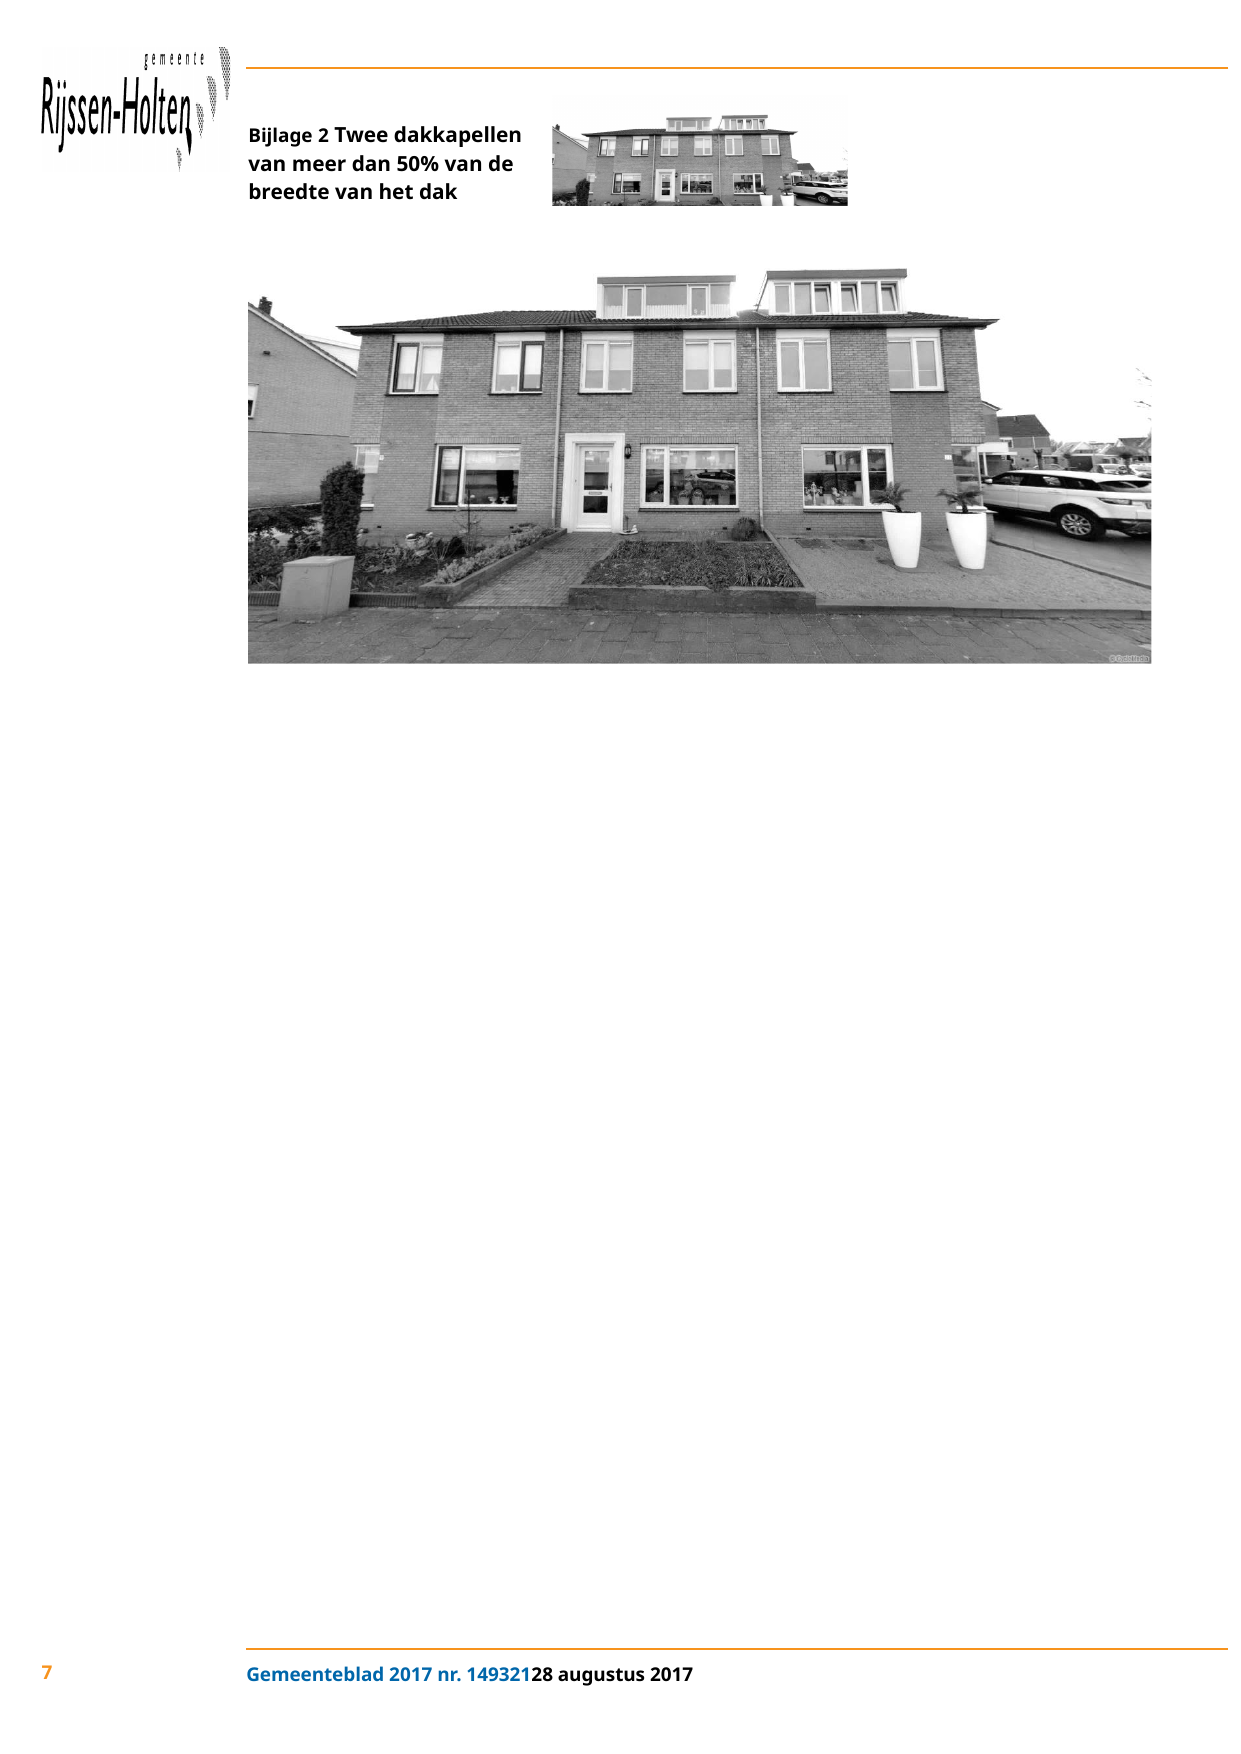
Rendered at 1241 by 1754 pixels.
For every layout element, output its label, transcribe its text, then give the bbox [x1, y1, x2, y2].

picture [248, 95, 1152, 664]
text Bijlage 2 Twee dakkapellen van meer dan 50% van de breedte van het dak [248, 121, 552, 206]
text [848, 121, 1152, 206]
picture [41, 47, 231, 172]
